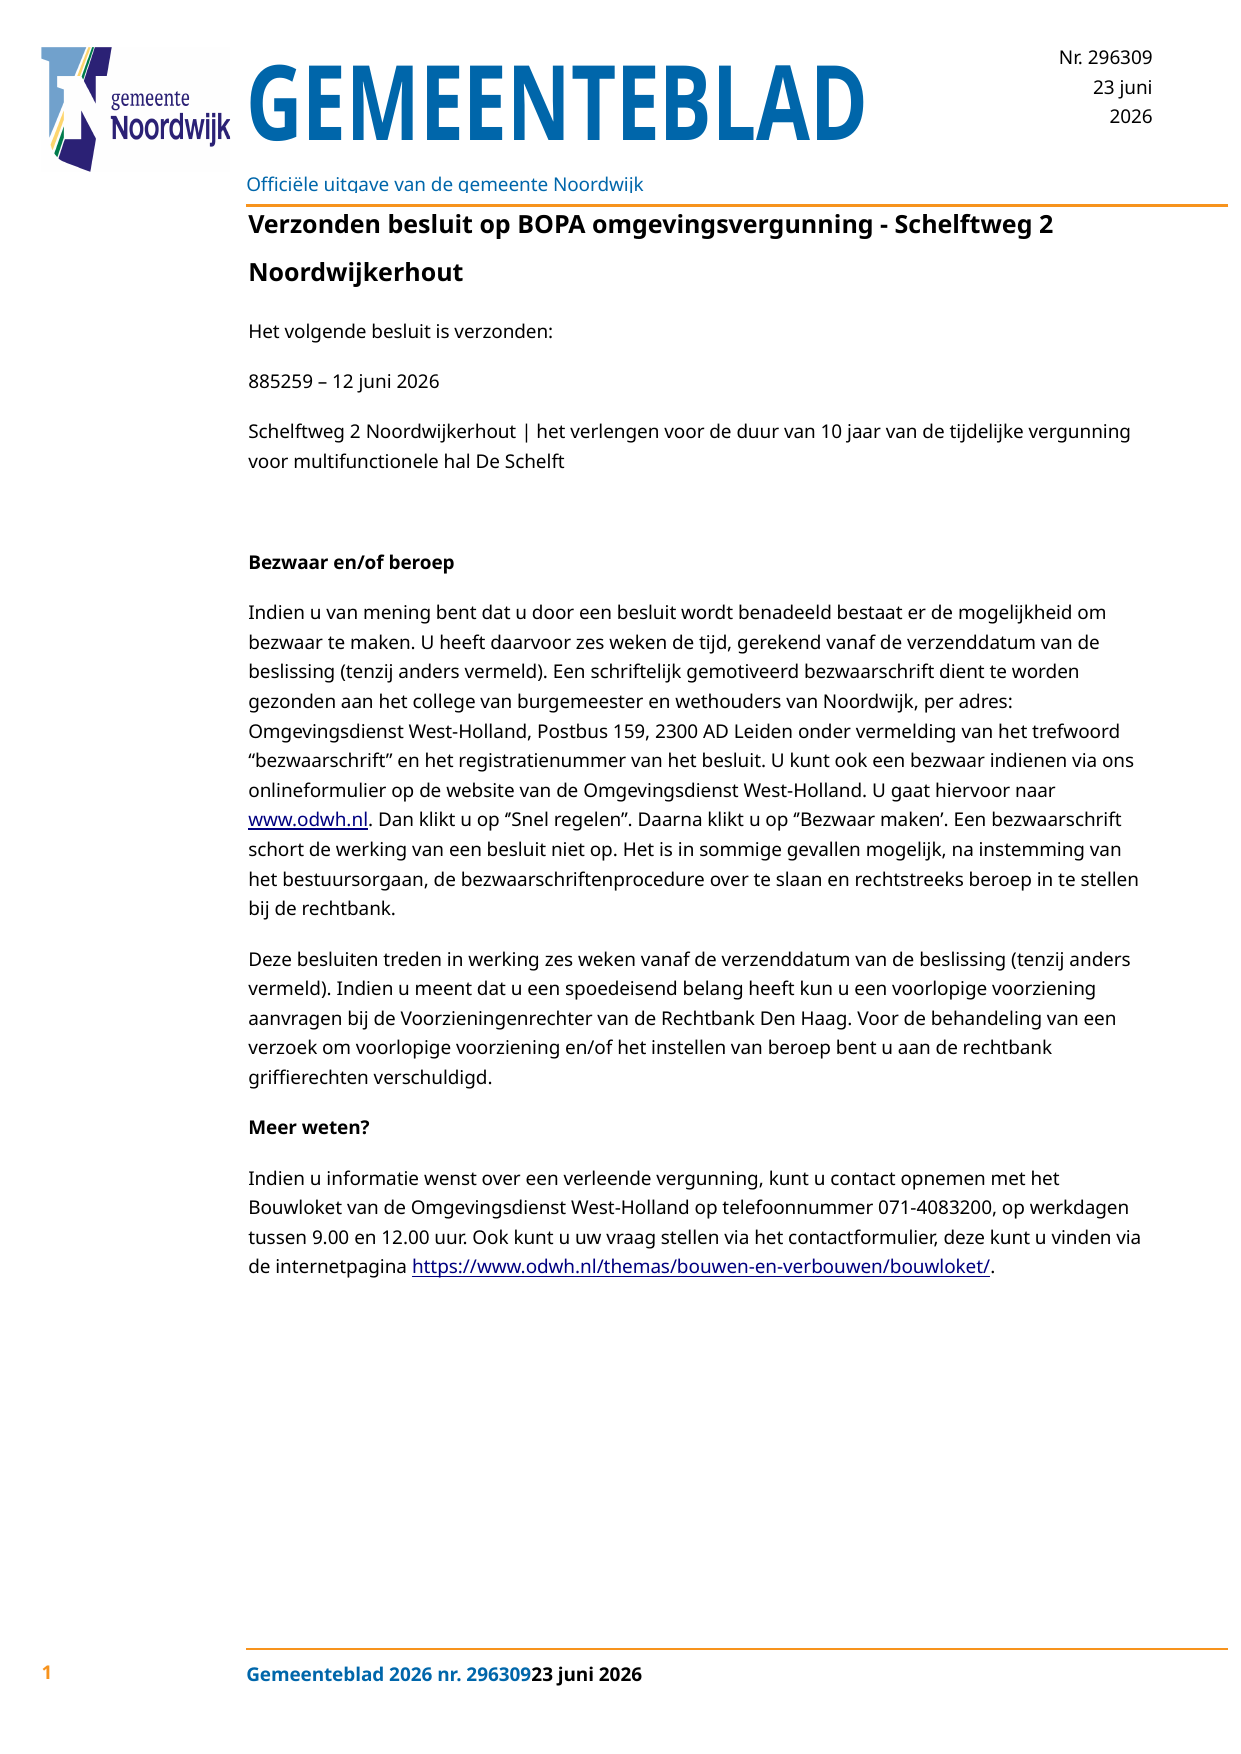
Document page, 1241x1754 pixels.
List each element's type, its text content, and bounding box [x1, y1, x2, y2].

text Verzonden besluit op BOPA omgevingsvergunning - Schelftweg 2 Noordwijkerhout [248, 207, 1152, 288]
text Indien u informatie wenst over een verleende vergunning, kunt u contact opnemen met het Bouwloket van de Omgevingsdienst West-Holland op telefoonnummer 071-4083200, op werkdagen tussen 9.00 en 12.00 uur. Ook kunt u uw vraag stellen via het contactformulier, deze kunt u vinden via de internetpagina https://www.odwh.nl/themas/bouwen-en-verbouwen/bouwloket/. [248, 1165, 1152, 1279]
text Meer weten? [248, 1114, 1152, 1140]
text 885259 – 12 juni 2026 [248, 368, 1152, 394]
text Deze besluiten treden in werking zes weken vanaf de verzenddatum van de beslissing (tenzij anders vermeld). Indien u meent dat u een spoedeisend belang heeft kun u een voorlopige voorziening aanvragen bij de Voorzieningenrechter van de Rechtbank Den Haag. Voor de behandeling van een verzoek om voorlopige voorziening en/of het instellen van beroep bent u aan de rechtbank griffierechten verschuldigd. [248, 946, 1152, 1090]
text Bezwaar en/of beroep [248, 549, 1152, 575]
text Het volgende besluit is verzonden: [248, 318, 1152, 344]
text Indien u van mening bent dat u door een besluit wordt benadeeld bestaat er de mogelijkheid om bezwaar te maken. U heeft daarvoor zes weken de tijd, gerekend vanaf de verzenddatum van de beslissing (tenzij anders vermeld). Een schriftelijk gemotiveerd bezwaarschrift dient te worden gezonden aan het college van burgemeester en wethouders van Noordwijk, per adres: Omgevingsdienst West-Holland, Postbus 159, 2300 AD Leiden onder vermelding van het trefwoord “bezwaarschrift” en het registratienummer van het besluit. U kunt ook een bezwaar indienen via ons onlineformulier op de website van de Omgevingsdienst West-Holland. U gaat hiervoor naar www.odwh.nl. Dan klikt u op ‘’Snel regelen”. Daarna klikt u op ‘’Bezwaar maken’. Een bezwaarschrift schort de werking van een besluit niet op. Het is in sommige gevallen mogelijk, na instemming van het bestuursorgaan, de bezwaarschriftenprocedure over te slaan en rechtstreeks beroep in te stellen bij de rechtbank. [248, 599, 1152, 921]
picture [41, 47, 231, 172]
text Schelftweg 2 Noordwijkerhout | het verlengen voor de duur van 10 jaar van de tijdelijke vergunning voor multifunctionele hal De Schelft [248, 419, 1152, 474]
